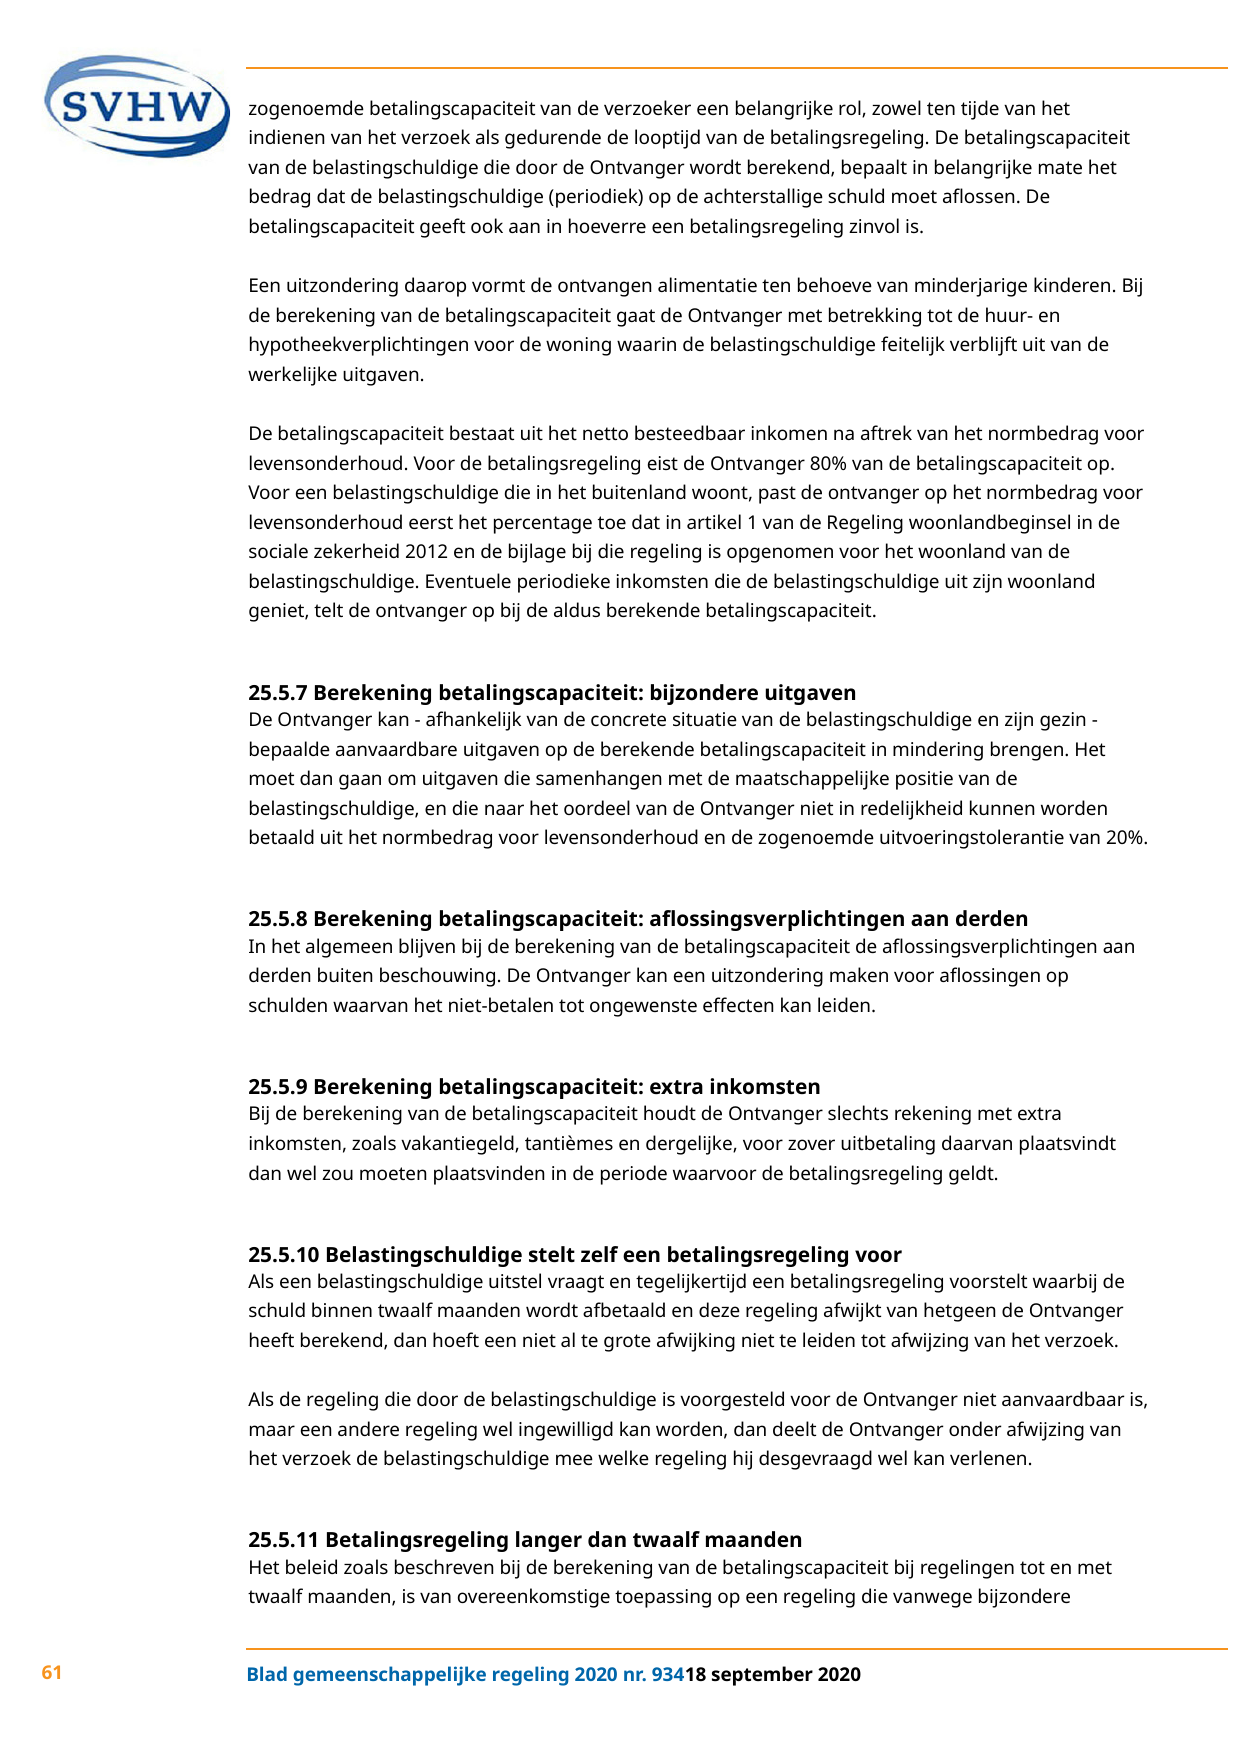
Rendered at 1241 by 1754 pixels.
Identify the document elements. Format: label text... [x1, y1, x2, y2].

text 25.5.7 Berekening betalingscapaciteit: bijzondere uitgaven [248, 678, 1152, 706]
text Een uitzondering daarop vormt de ontvangen alimentatie ten behoeve van minderjarige kinderen. Bij de berekening van de betalingscapaciteit gaat de Ontvanger met betrekking tot de huur- en hypotheekverplichtingen voor de woning waarin de belastingschuldige feitelijk verblijft uit van de werkelijke uitgaven. [248, 272, 1152, 387]
text Het beleid zoals beschreven bij de berekening van de betalingscapaciteit bij regelingen tot en met twaalf maanden, is van overeenkomstige toepassing op een regeling die vanwege bijzondere [248, 1554, 1152, 1609]
text 25.5.10 Belastingschuldige stelt zelf een betalingsregeling voor [248, 1240, 1152, 1268]
text Bij de berekening van de betalingscapaciteit houdt de Ontvanger slechts rekening met extra inkomsten, zoals vakantiegeld, tantièmes en dergelijke, voor zover uitbetaling daarvan plaatsvindt dan wel zou moeten plaatsvinden in de periode waarvoor de betalingsregeling geldt. [248, 1101, 1152, 1185]
text 25.5.8 Berekening betalingscapaciteit: aflossingsverplichtingen aan derden [248, 904, 1152, 933]
text zogenoemde betalingscapaciteit van de verzoeker een belangrijke rol, zowel ten tijde van het indienen van het verzoek als gedurende de looptijd van de betalingsregeling. De betalingscapaciteit van de belastingschuldige die door de Ontvanger wordt berekend, bepaalt in belangrijke mate het bedrag dat de belastingschuldige (periodiek) op de achterstallige schuld moet aflossen. De betalingscapaciteit geeft ook aan in hoeverre een betalingsregeling zinvol is. [248, 95, 1152, 239]
text De Ontvanger kan - afhankelijk van de concrete situatie van de belastingschuldige en zijn gezin - bepaalde aanvaardbare uitgaven op de berekende betalingscapaciteit in mindering brengen. Het moet dan gaan om uitgaven die samenhangen met de maatschappelijke positie van de belastingschuldige, en die naar het oordeel van de Ontvanger niet in redelijkheid kunnen worden betaald uit het normbedrag voor levensonderhoud en de zogenoemde uitvoeringstolerantie van 20%. [248, 706, 1152, 850]
text 25.5.9 Berekening betalingscapaciteit: extra inkomsten [248, 1072, 1152, 1101]
text Als de regeling die door de belastingschuldige is voorgesteld voor de Ontvanger niet aanvaardbaar is, maar een andere regeling wel ingewilligd kan worden, dan deelt de Ontvanger onder afwijzing van het verzoek de belastingschuldige mee welke regeling hij desgevraagd wel kan verlenen. [248, 1386, 1152, 1471]
text Als een belastingschuldige uitstel vraagt en tegelijkertijd een betalingsregeling voorstelt waarbij de schuld binnen twaalf maanden wordt afbetaald en deze regeling afwijkt van hetgeen de Ontvanger heeft berekend, dan hoeft een niet al te grote afwijking niet te leiden tot afwijzing van het verzoek. [248, 1268, 1152, 1353]
text De betalingscapaciteit bestaat uit het netto besteedbaar inkomen na aftrek van het normbedrag voor levensonderhoud. Voor de betalingsregeling eist de Ontvanger 80% van de betalingscapaciteit op. Voor een belastingschuldige die in het buitenland woont, past de ontvanger op het normbedrag voor levensonderhoud eerst het percentage toe dat in artikel 1 van de Regeling woonlandbeginsel in de sociale zekerheid 2012 en de bijlage bij die regeling is opgenomen voor het woonland van de belastingschuldige. Eventuele periodieke inkomsten die de belastingschuldige uit zijn woonland geniet, telt de ontvanger op bij de aldus berekende betalingscapaciteit. [248, 420, 1152, 623]
picture [41, 47, 231, 172]
text In het algemeen blijven bij de berekening van de betalingscapaciteit de aflossingsverplichtingen aan derden buiten beschouwing. De Ontvanger kan een uitzondering maken voor aflossingen op schulden waarvan het niet-betalen tot ongewenste effecten kan leiden. [248, 933, 1152, 1018]
text 25.5.11 Betalingsregeling langer dan twaalf maanden [248, 1526, 1152, 1554]
